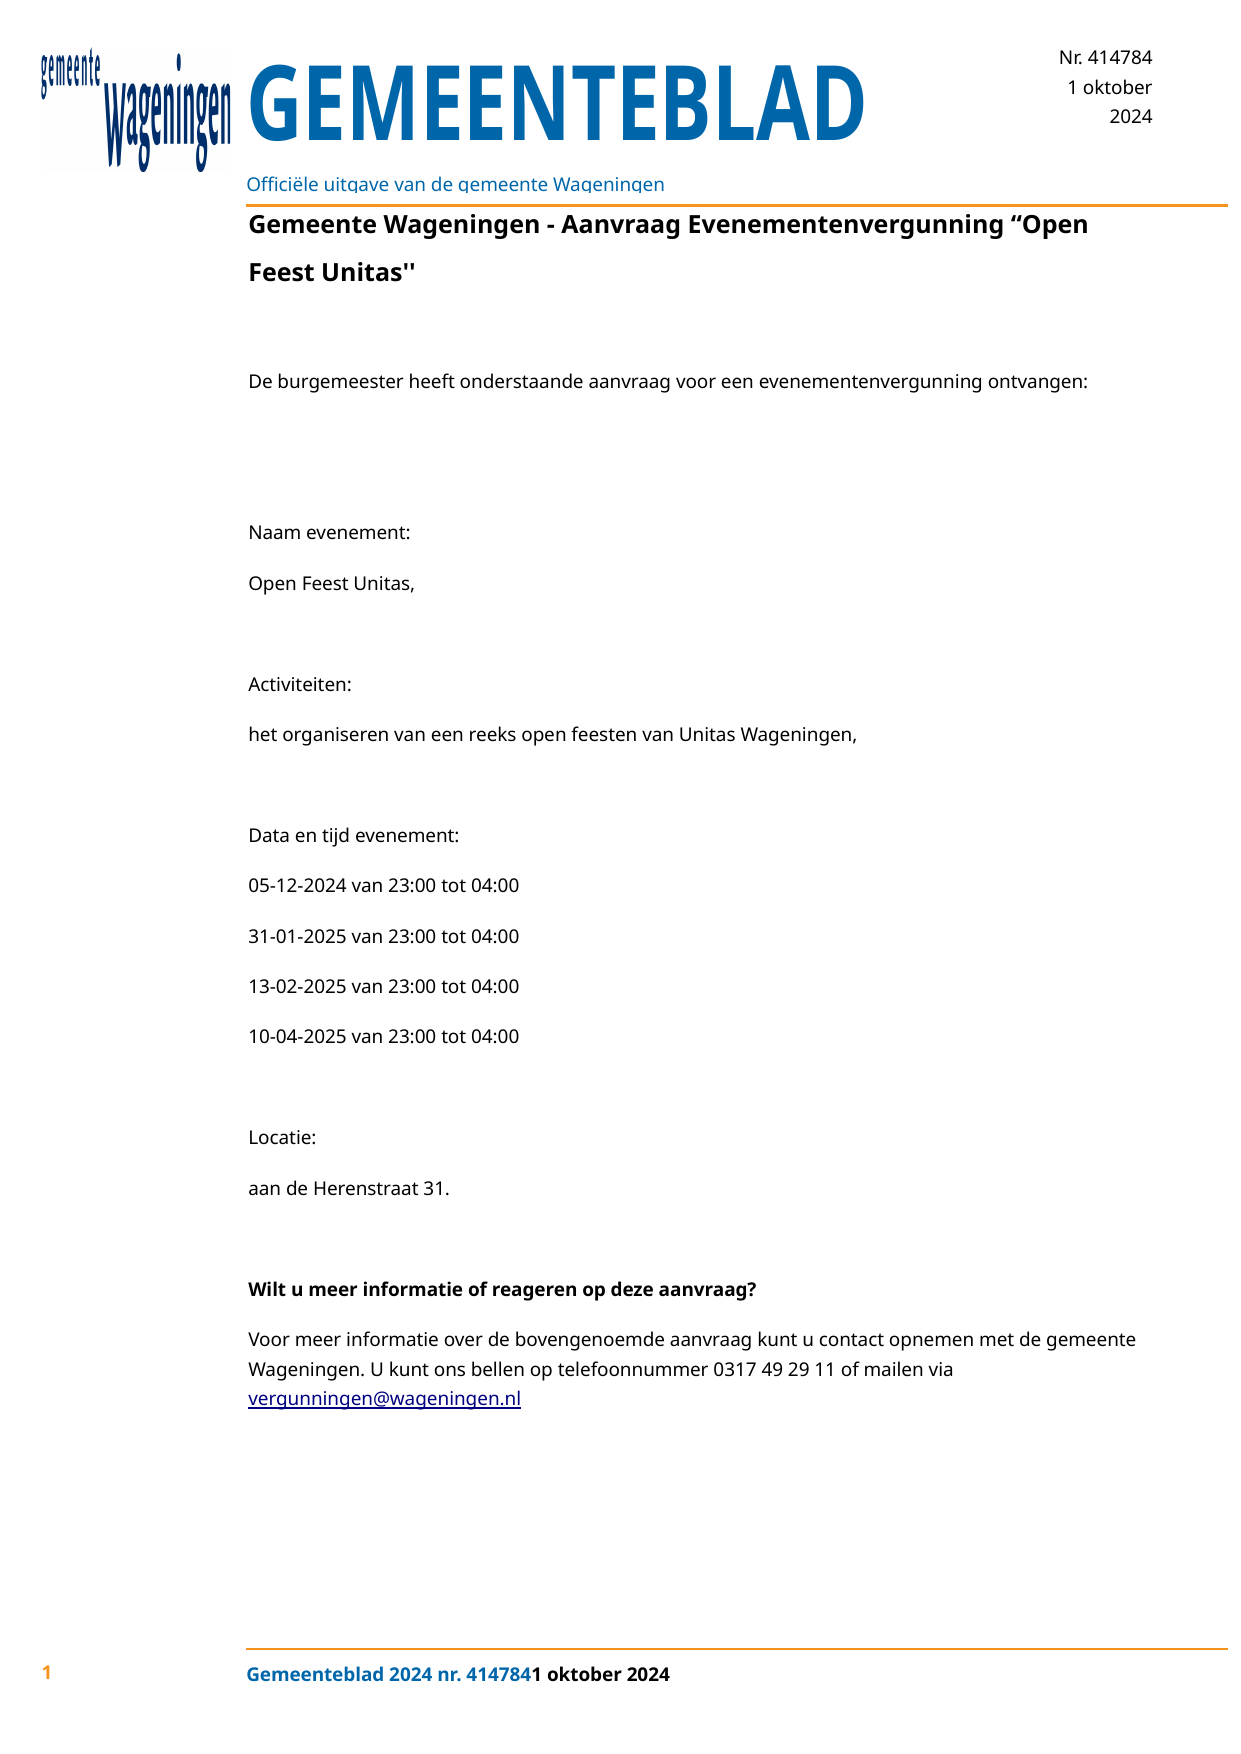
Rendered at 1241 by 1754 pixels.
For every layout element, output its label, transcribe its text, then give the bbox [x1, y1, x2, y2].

text het organiseren van een reeks open feesten van Unitas Wageningen, [248, 721, 1152, 747]
picture [41, 47, 231, 172]
text Naam evenement: [248, 519, 1152, 545]
text 05-12-2024 van 23:00 tot 04:00 [248, 872, 1152, 898]
text Voor meer informatie over de bovengenoemde aanvraag kunt u contact opnemen met de gemeente Wageningen. U kunt ons bellen op telefoonnummer 0317 49 29 11 of mailen via vergunningen@wageningen.nl [248, 1326, 1152, 1411]
text Activiteiten: [248, 671, 1152, 697]
text 10-04-2025 van 23:00 tot 04:00 [248, 1024, 1152, 1049]
text 13-02-2025 van 23:00 tot 04:00 [248, 973, 1152, 999]
text Data en tijd evenement: [248, 822, 1152, 848]
text 31-01-2025 van 23:00 tot 04:00 [248, 923, 1152, 949]
text aan de Herenstraat 31. [248, 1175, 1152, 1201]
text Locatie: [248, 1124, 1152, 1150]
text Open Feest Unitas, [248, 570, 1152, 596]
text Gemeente Wageningen - Aanvraag Evenementenvergunning “Open Feest Unitas'' [248, 207, 1152, 288]
text Wilt u meer informatie of reageren op deze aanvraag? [248, 1276, 1152, 1302]
text De burgemeester heeft onderstaande aanvraag voor een evenementenvergunning ontvangen: [248, 368, 1152, 394]
